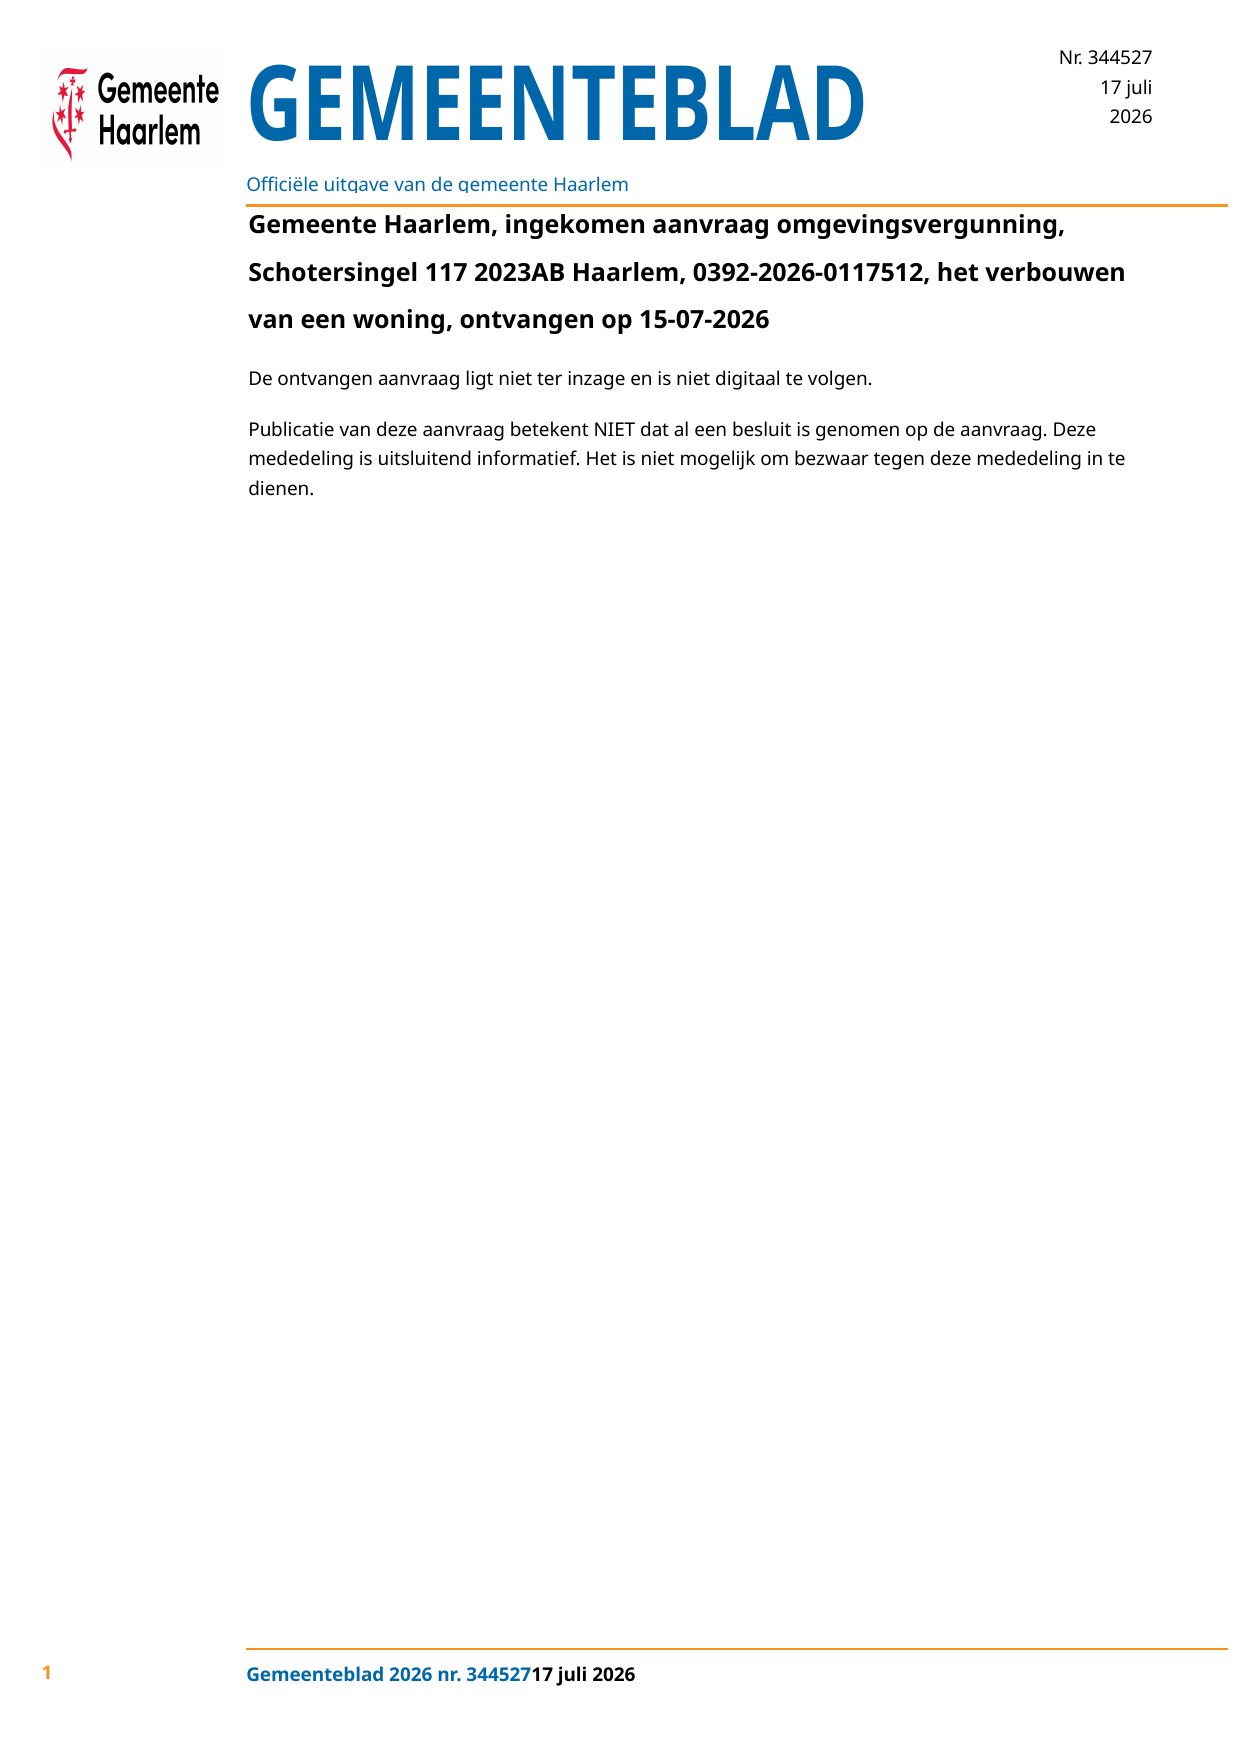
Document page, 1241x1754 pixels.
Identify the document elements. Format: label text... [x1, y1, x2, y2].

text Gemeente Haarlem, ingekomen aanvraag omgevingsvergunning, Schotersingel 117 2023AB Haarlem, 0392-2026-0117512, het verbouwen van een woning, ontvangen op 15-07-2026 [248, 207, 1152, 336]
picture [41, 47, 231, 172]
text De ontvangen aanvraag ligt niet ter inzage en is niet digitaal te volgen. [248, 366, 1152, 391]
text Publicatie van deze aanvraag betekent NIET dat al een besluit is genomen op de aanvraag. Deze mededeling is uitsluitend informatief. Het is niet mogelijk om bezwaar tegen deze mededeling in te dienen. [248, 416, 1152, 501]
